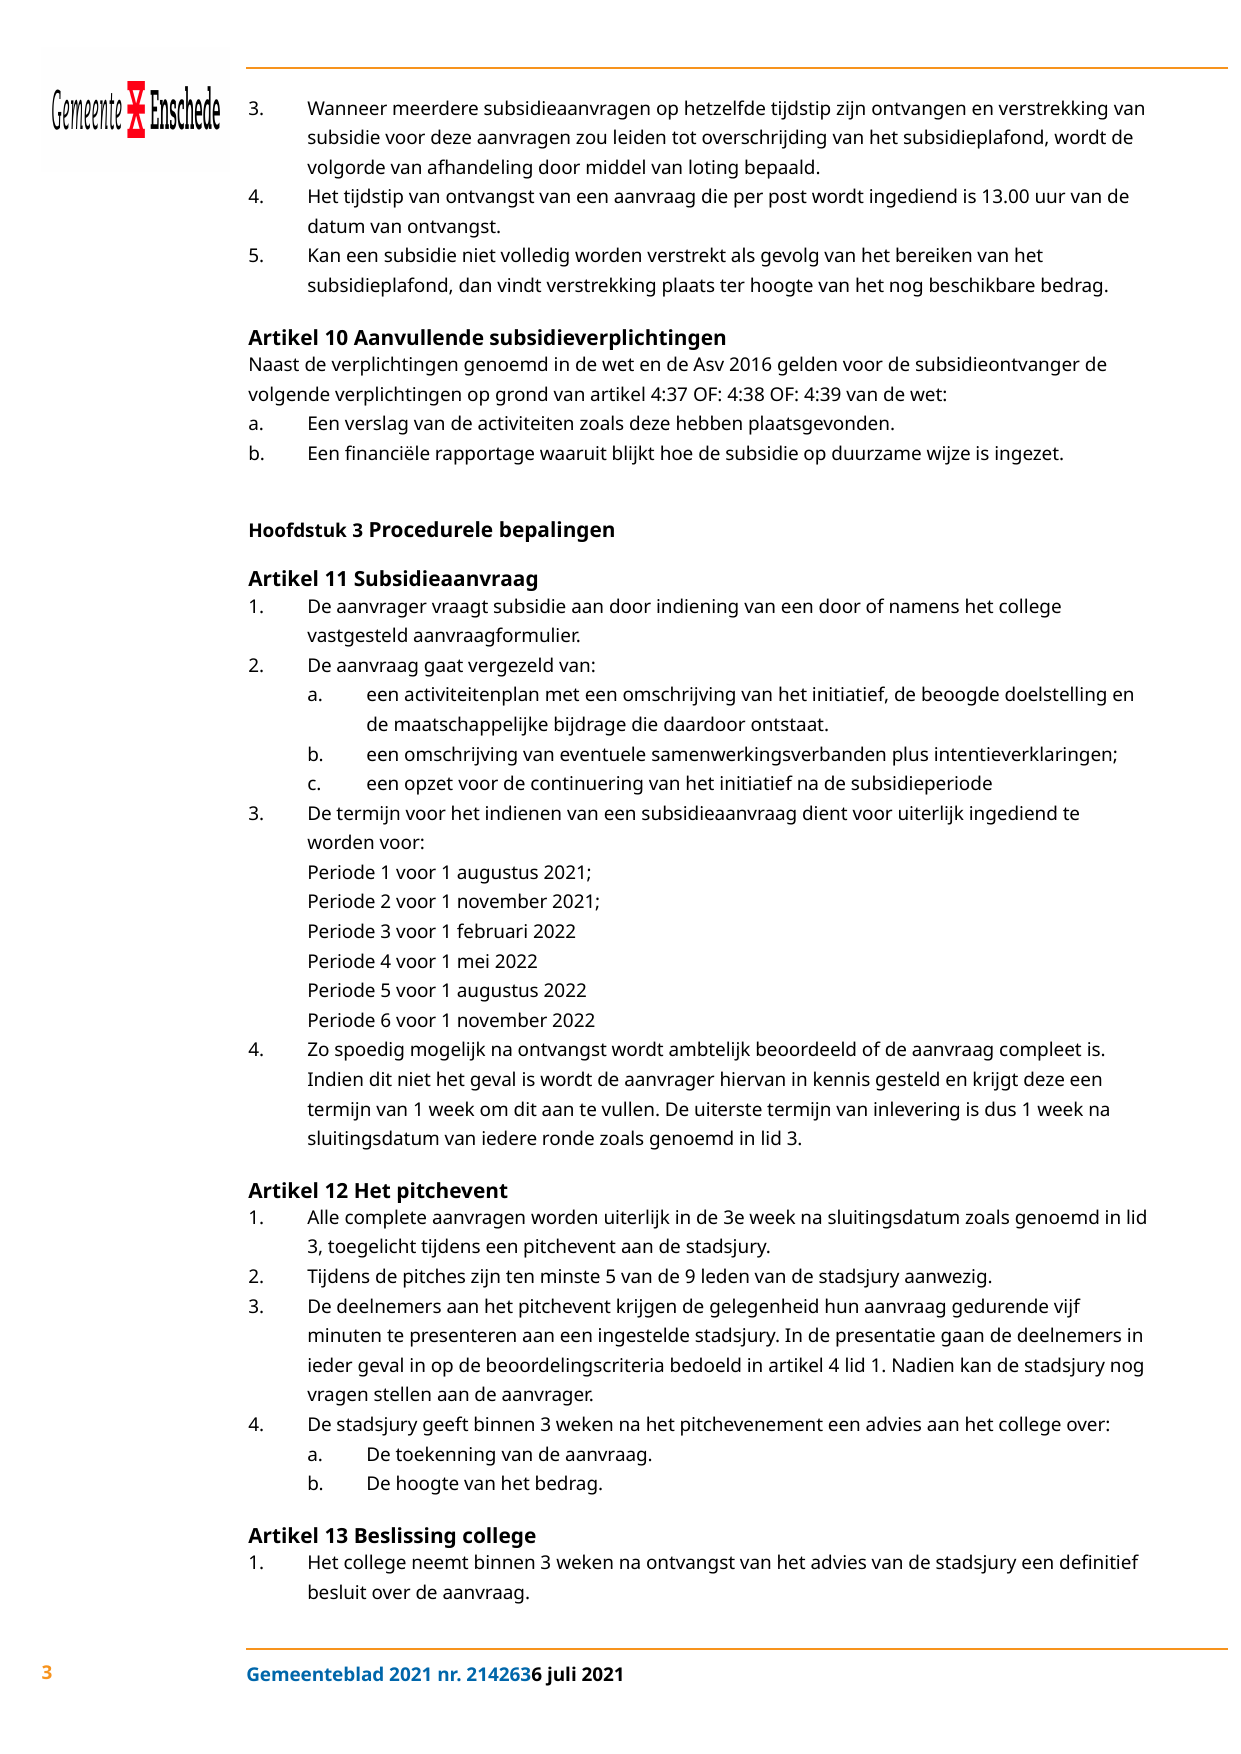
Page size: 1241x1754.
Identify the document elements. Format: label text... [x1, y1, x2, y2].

list De deelnemers aan het pitchevent krijgen de gelegenheid hun aanvraag gedurende vijf minuten te presenteren aan een ingestelde stadsjury. In de presentatie gaan de deelnemers in ieder geval in op de beoordelingscriteria bedoeld in artikel 4 lid 1. Nadien kan de stadsjury nog vragen stellen aan de aanvrager. [248, 1293, 1152, 1407]
list een activiteitenplan met een omschrijving van het initiatief, de beoogde doelstelling en de maatschappelijke bijdrage die daardoor ontstaat. [307, 682, 1152, 737]
list Wanneer meerdere subsidieaanvragen op hetzelfde tijdstip zijn ontvangen en verstrekking van subsidie voor deze aanvragen zou leiden tot overschrijding van het subsidieplafond, wordt de volgorde van afhandeling door middel van loting bepaald. [248, 95, 1152, 180]
list Alle complete aanvragen worden uiterlijk in de 3e week na sluitingsdatum zoals genoemd in lid 3, toegelicht tijdens een pitchevent aan de stadsjury. [248, 1204, 1152, 1259]
text Artikel 12 Het pitchevent [248, 1176, 1152, 1204]
text Naast de verplichtingen genoemd in de wet en de Asv 2016 gelden voor de subsidieontvanger de volgende verplichtingen op grond van artikel 4:37 OF: 4:38 OF: 4:39 van de wet: [248, 351, 1152, 406]
text Hoofdstuk 3 Procedurele bepalingen [248, 515, 1152, 543]
list Kan een subsidie niet volledig worden verstrekt als gevolg van het bereiken van het subsidieplafond, dan vindt verstrekking plaats ter hoogte van het nog beschikbare bedrag. [248, 243, 1152, 298]
text Artikel 13 Beslissing college [248, 1521, 1152, 1549]
list Periode 2 voor 1 november 2021; [248, 889, 1152, 914]
picture [41, 47, 231, 172]
list Zo spoedig mogelijk na ontvangst wordt ambtelijk beoordeeld of de aanvraag compleet is. Indien dit niet het geval is wordt de aanvrager hiervan in kennis gesteld en krijgt deze een termijn van 1 week om dit aan te vullen. De uiterste termijn van inlevering is dus 1 week na sluitingsdatum van iedere ronde zoals genoemd in lid 3. [248, 1037, 1152, 1151]
list De stadsjury geeft binnen 3 weken na het pitchevenement een advies aan het college over: [248, 1411, 1152, 1437]
list Een financiële rapportage waaruit blijkt hoe de subsidie op duurzame wijze is ingezet. [248, 440, 1152, 466]
list De aanvrager vraagt subsidie aan door indiening van een door of namens het college vastgesteld aanvraagformulier. [248, 593, 1152, 648]
list Een verslag van de activiteiten zoals deze hebben plaatsgevonden. [248, 410, 1152, 436]
list Het college neemt binnen 3 weken na ontvangst van het advies van de stadsjury een definitief besluit over de aanvraag. [248, 1549, 1152, 1604]
list De hoogte van het bedrag. [307, 1470, 1152, 1496]
text Artikel 11 Subsidieaanvraag [248, 564, 1152, 593]
list Periode 6 voor 1 november 2022 [248, 1007, 1152, 1033]
list Periode 1 voor 1 augustus 2021; [248, 859, 1152, 885]
list een opzet voor de continuering van het initiatief na de subsidieperiode [307, 770, 1152, 796]
list Periode 4 voor 1 mei 2022 [248, 948, 1152, 973]
list Tijdens de pitches zijn ten minste 5 van de 9 leden van de stadsjury aanwezig. [248, 1263, 1152, 1289]
text Artikel 10 Aanvullende subsidieverplichtingen [248, 323, 1152, 351]
list Periode 5 voor 1 augustus 2022 [248, 977, 1152, 1003]
list Periode 3 voor 1 februari 2022 [248, 918, 1152, 944]
list Het tijdstip van ontvangst van een aanvraag die per post wordt ingediend is 13.00 uur van de datum van ontvangst. [248, 183, 1152, 239]
list De toekenning van de aanvraag. [307, 1441, 1152, 1467]
list De aanvraag gaat vergezeld van: [248, 652, 1152, 678]
list De termijn voor het indienen van een subsidieaanvraag dient voor uiterlijk ingediend te worden voor: [248, 800, 1152, 855]
list een omschrijving van eventuele samenwerkingsverbanden plus intentieverklaringen; [307, 741, 1152, 766]
